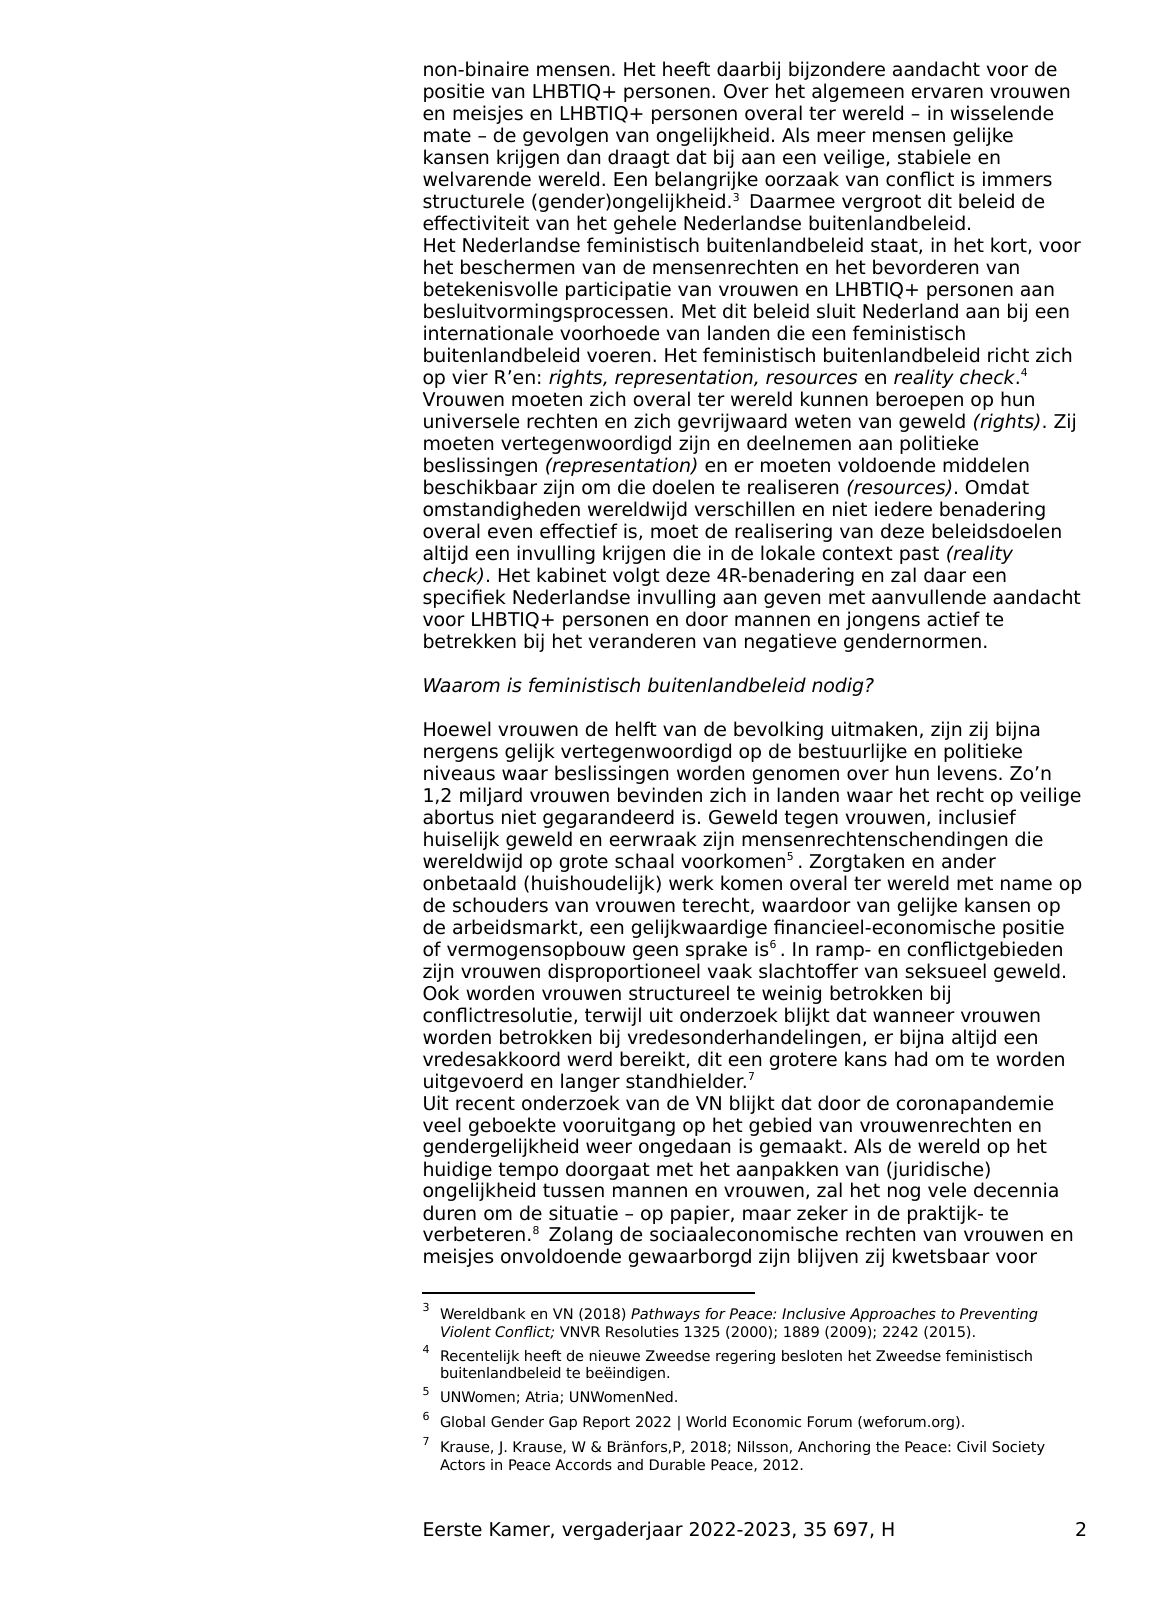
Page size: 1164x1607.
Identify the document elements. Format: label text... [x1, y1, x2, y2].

text non-binaire mensen. Het heeft daarbij bijzondere aandacht voor de positie van LHBTIQ+ personen. Over het algemeen ervaren vrouwen en meisjes en LHBTIQ+ personen overal ter wereld – in wisselende mate – de gevolgen van ongelijkheid. Als meer mensen gelijke kansen krijgen dan draagt dat bij aan een veilige, stabiele en welvarende wereld. Een belangrijke oorzaak van conflict is immers structurele (gender)ongelijkheid. Daarmee vergroot dit beleid de effectiviteit van het gehele Nederlandse buitenlandbeleid. [422, 59, 1087, 235]
text UNWomen; Atria; UNWomenNed. [422, 1385, 1087, 1407]
text Recentelijk heeft de nieuwe Zweedse regering besloten het Zweedse feministisch buitenlandbeleid te beëindigen. [422, 1343, 1087, 1382]
text Global Gender Gap Report 2022 | World Economic Forum (weforum.org). [422, 1410, 1087, 1432]
text Wereldbank en VN (2018) Pathways for Peace: Inclusive Approaches to Preventing Violent Conflict; VNVR Resoluties 1325 (2000); 1889 (2009); 2242 (2015). [422, 1302, 1087, 1341]
text Hoewel vrouwen de helft van de bevolking uitmaken, zijn zij bijna nergens gelijk vertegenwoordigd op de bestuurlijke en politieke niveaus waar beslissingen worden genomen over hun levens. Zo’n 1,2 miljard vrouwen bevinden zich in landen waar het recht op veilige abortus niet gegarandeerd is. Geweld tegen vrouwen, inclusief huiselijk geweld en eerwraak zijn mensenrechtenschendingen die wereldwijd op grote schaal voorkomen. Zorgtaken en ander onbetaald (huishoudelijk) werk komen overal ter wereld met name op de schouders van vrouwen terecht, waardoor van gelijke kansen op de arbeidsmarkt, een gelijkwaardige financieel-economische positie of vermogensopbouw geen sprake is. In ramp- en conflictgebieden zijn vrouwen disproportioneel vaak slachtoffer van seksueel geweld. Ook worden vrouwen structureel te weinig betrokken bij conflictresolutie, terwijl uit onderzoek blijkt dat wanneer vrouwen worden betrokken bij vredesonderhandelingen, er bijna altijd een vredesakkoord werd bereikt, dit een grotere kans had om te worden uitgevoerd en langer standhielder. [422, 719, 1087, 1092]
text Krause, J. Krause, W & Bränfors,P, 2018; Nilsson, Anchoring the Peace: Civil Society Actors in Peace Accords and Durable Peace, 2012. [422, 1435, 1087, 1474]
subtitle Waarom is feministisch buitenlandbeleid nodig? [422, 675, 1087, 697]
text Het Nederlandse feministisch buitenlandbeleid staat, in het kort, voor het beschermen van de mensenrechten en het bevorderen van betekenisvolle participatie van vrouwen en LHBTIQ+ personen aan besluitvormingsprocessen. Met dit beleid sluit Nederland aan bij een internationale voorhoede van landen die een feministisch buitenlandbeleid voeren. Het feministisch buitenlandbeleid richt zich op vier R’en: rights, representation, resources en reality check. Vrouwen moeten zich overal ter wereld kunnen beroepen op hun universele rechten en zich gevrijwaard weten van geweld (rights). Zij moeten vertegenwoordigd zijn en deelnemen aan politieke beslissingen (representation) en er moeten voldoende middelen beschikbaar zijn om die doelen te realiseren (resources). Omdat omstandigheden wereldwijd verschillen en niet iedere benadering overal even effectief is, moet de realisering van deze beleidsdoelen altijd een invulling krijgen die in de lokale context past (reality check). Het kabinet volgt deze 4R-benadering en zal daar een specifiek Nederlandse invulling aan geven met aanvullende aandacht voor LHBTIQ+ personen en door mannen en jongens actief te betrekken bij het veranderen van negatieve gendernormen. [422, 235, 1087, 652]
text Uit recent onderzoek van de VN blijkt dat door de coronapandemie veel geboekte vooruitgang op het gebied van vrouwenrechten en gendergelijkheid weer ongedaan is gemaakt. Als de wereld op het huidige tempo doorgaat met het aanpakken van (juridische) ongelijkheid tussen mannen en vrouwen, zal het nog vele decennia duren om de situatie – op papier, maar zeker in de praktijk- te verbeteren. Zolang de sociaaleconomische rechten van vrouwen en meisjes onvoldoende gewaarborgd zijn blijven zij kwetsbaar voor [422, 1092, 1087, 1268]
